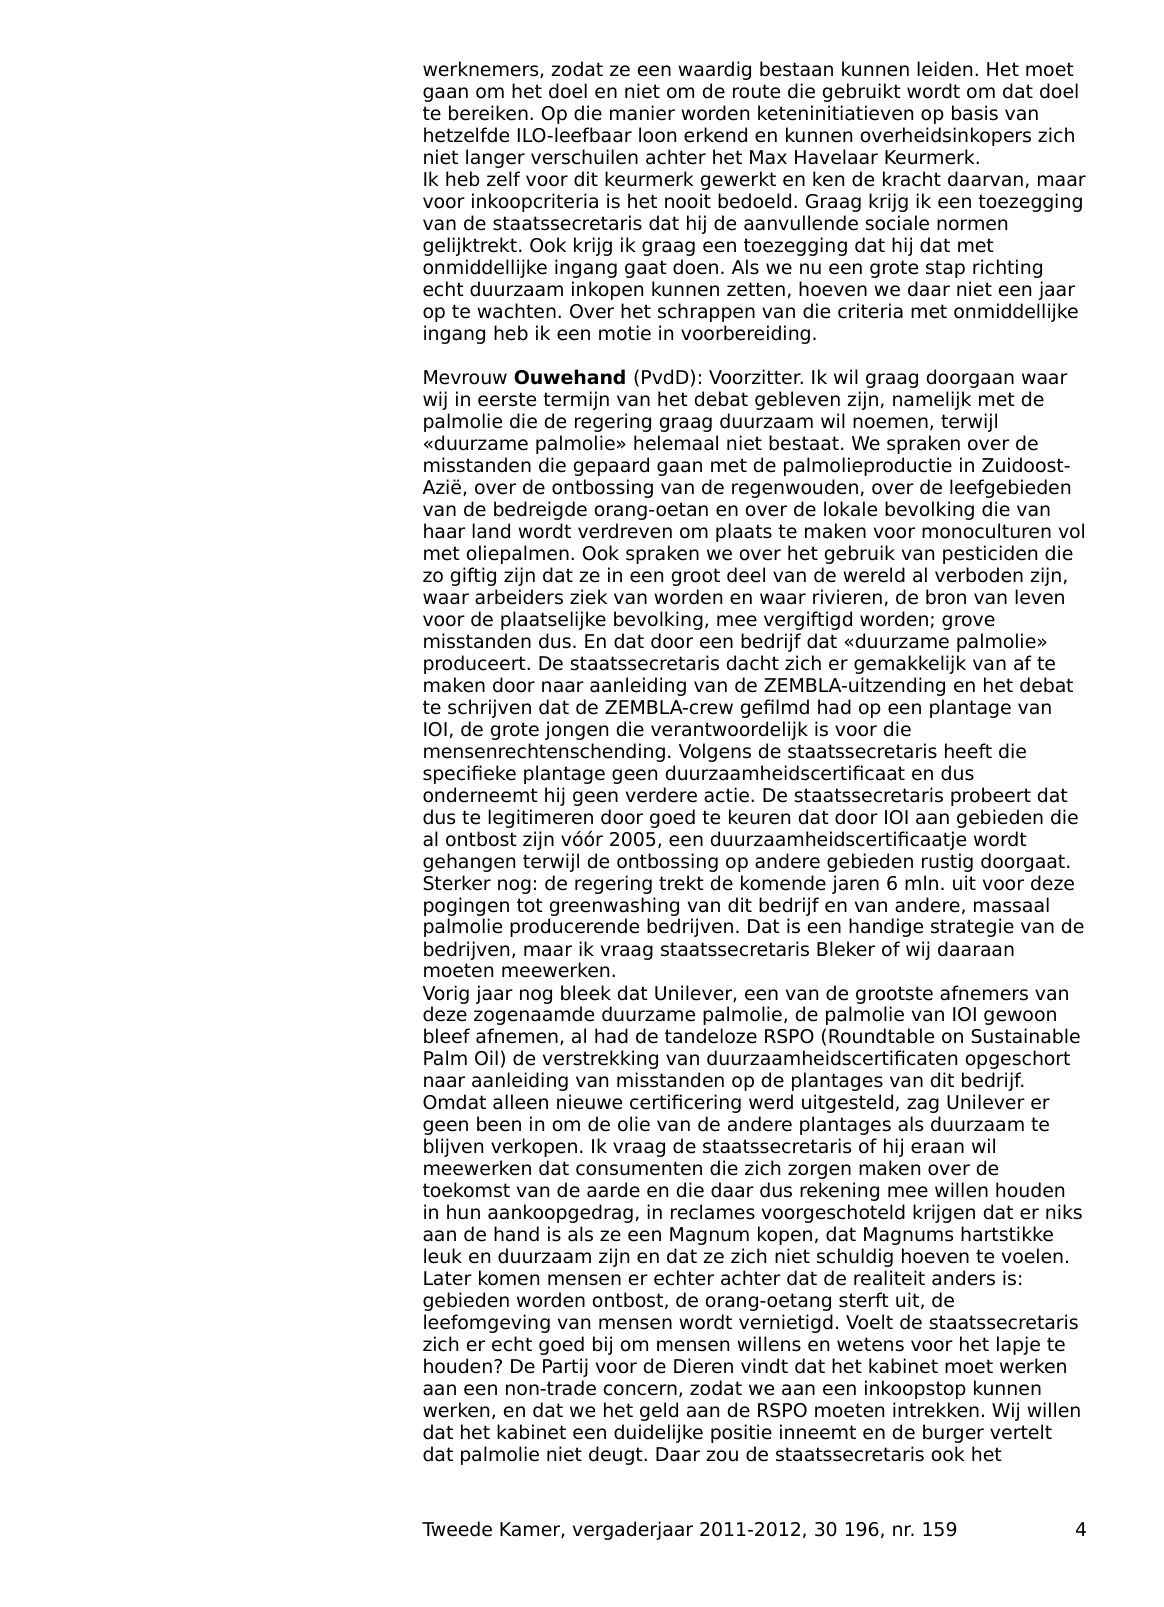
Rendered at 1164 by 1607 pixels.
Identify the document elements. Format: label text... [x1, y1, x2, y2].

text werknemers, zodat ze een waardig bestaan kunnen leiden. Het moet gaan om het doel en niet om de route die gebruikt wordt om dat doel te bereiken. Op die manier worden keteninitiatieven op basis van hetzelfde ILO-leefbaar loon erkend en kunnen overheidsinkopers zich niet langer verschuilen achter het Max Havelaar Keurmerk. [422, 59, 1087, 169]
text Vorig jaar nog bleek dat Unilever, een van de grootste afnemers van deze zogenaamde duurzame palmolie, de palmolie van IOI gewoon bleef afnemen, al had de tandeloze RSPO (Roundtable on Sustainable Palm Oil) de verstrekking van duurzaamheidscertificaten opgeschort naar aanleiding van misstanden op de plantages van dit bedrijf. Omdat alleen nieuwe certificering werd uitgesteld, zag Unilever er geen been in om de olie van de andere plantages als duurzaam te blijven verkopen. Ik vraag de staatssecretaris of hij eraan wil meewerken dat consumenten die zich zorgen maken over de toekomst van de aarde en die daar dus rekening mee willen houden in hun aankoopgedrag, in reclames voorgeschoteld krijgen dat er niks aan de hand is als ze een Magnum kopen, dat Magnums hartstikke leuk en duurzaam zijn en dat ze zich niet schuldig hoeven te voelen. Later komen mensen er echter achter dat de realiteit anders is: gebieden worden ontbost, de orang-oetang sterft uit, de leefomgeving van mensen wordt vernietigd. Voelt de staatssecretaris zich er echt goed bij om mensen willens en wetens voor het lapje te houden? De Partij voor de Dieren vindt dat het kabinet moet werken aan een non-trade concern, zodat we aan een inkoopstop kunnen werken, en dat we het geld aan de RSPO moeten intrekken. Wij willen dat het kabinet een duidelijke positie inneemt en de burger vertelt dat palmolie niet deugt. Daar zou de staatssecretaris ook het [422, 982, 1087, 1466]
text Ik heb zelf voor dit keurmerk gewerkt en ken de kracht daarvan, maar voor inkoopcriteria is het nooit bedoeld. Graag krijg ik een toezegging van de staatssecretaris dat hij de aanvullende sociale normen gelijktrekt. Ook krijg ik graag een toezegging dat hij dat met onmiddellijke ingang gaat doen. Als we nu een grote stap richting echt duurzaam inkopen kunnen zetten, hoeven we daar niet een jaar op te wachten. Over het schrappen van die criteria met onmiddellijke ingang heb ik een motie in voorbereiding. [422, 169, 1087, 345]
text Mevrouw Ouwehand (PvdD): Voorzitter. Ik wil graag doorgaan waar wij in eerste termijn van het debat gebleven zijn, namelijk met de palmolie die de regering graag duurzaam wil noemen, terwijl «duurzame palmolie» helemaal niet bestaat. We spraken over de misstanden die gepaard gaan met de palmolieproductie in Zuidoost-Azië, over de ontbossing van de regenwouden, over de leefgebieden van de bedreigde orang-oetan en over de lokale bevolking die van haar land wordt verdreven om plaats te maken voor monoculturen vol met oliepalmen. Ook spraken we over het gebruik van pesticiden die zo giftig zijn dat ze in een groot deel van de wereld al verboden zijn, waar arbeiders ziek van worden en waar rivieren, de bron van leven voor de plaatselijke bevolking, mee vergiftigd worden; grove misstanden dus. En dat door een bedrijf dat «duurzame palmolie» produceert. De staatssecretaris dacht zich er gemakkelijk van af te maken door naar aanleiding van de ZEMBLA-uitzending en het debat te schrijven dat de ZEMBLA-crew gefilmd had op een plantage van IOI, de grote jongen die verantwoordelijk is voor die mensenrechtenschending. Volgens de staatssecretaris heeft die specifieke plantage geen duurzaamheidscertificaat en dus onderneemt hij geen verdere actie. De staatssecretaris probeert dat dus te legitimeren door goed te keuren dat door IOI aan gebieden die al ontbost zijn vóór 2005, een duurzaamheidscertificaatje wordt gehangen terwijl de ontbossing op andere gebieden rustig doorgaat. Sterker nog: de regering trekt de komende jaren 6 mln. uit voor deze pogingen tot greenwashing van dit bedrijf en van andere, massaal palmolie producerende bedrijven. Dat is een handige strategie van de bedrijven, maar ik vraag staatssecretaris Bleker of wij daaraan moeten meewerken. [422, 367, 1087, 982]
